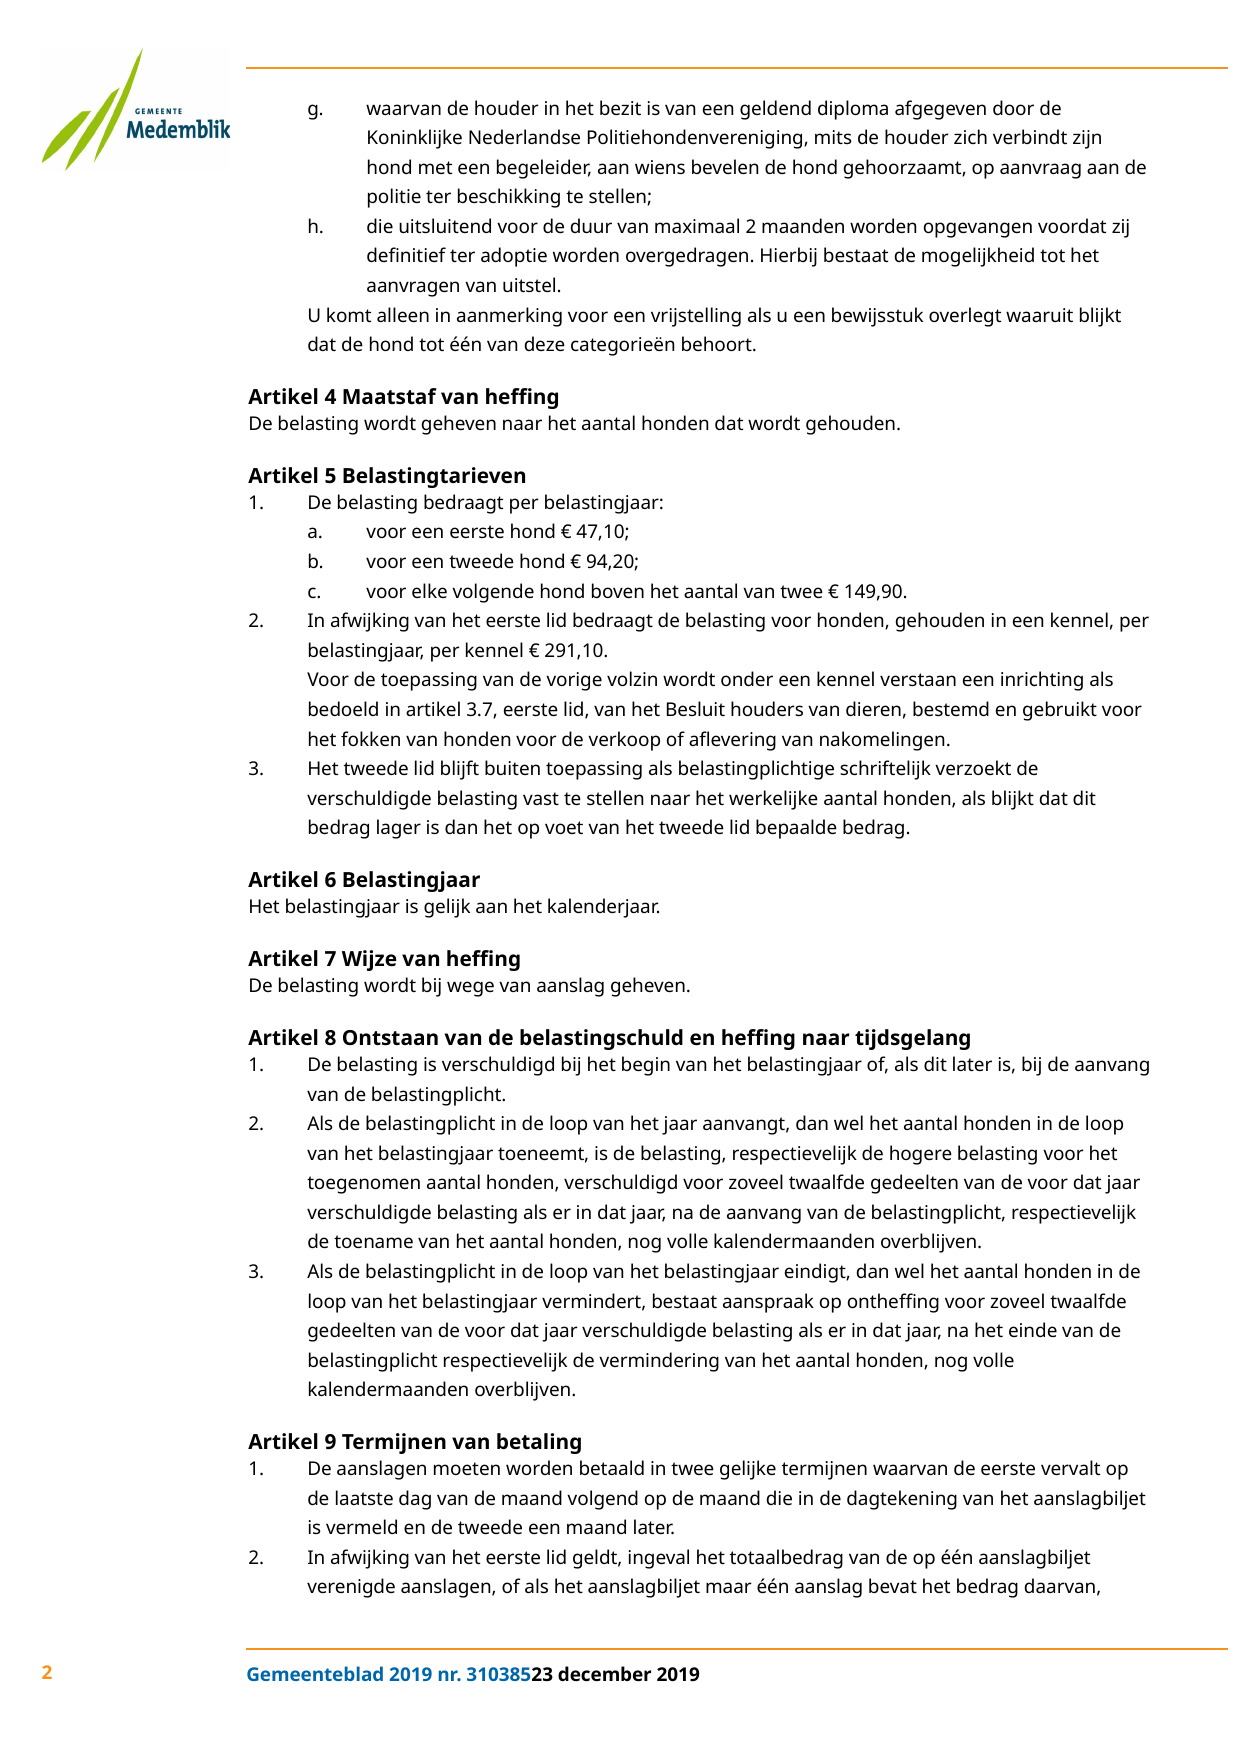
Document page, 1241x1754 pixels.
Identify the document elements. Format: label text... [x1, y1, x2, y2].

list In afwijking van het eerste lid geldt, ingeval het totaalbedrag van de op één aanslagbiljet verenigde aanslagen, of als het aanslagbiljet maar één aanslag bevat het bedrag daarvan, [248, 1544, 1152, 1599]
text Artikel 6 Belastingjaar [248, 865, 1152, 893]
list voor een tweede hond € 94,20; [307, 548, 1152, 574]
text Artikel 8 Ontstaan van de belastingschuld en heffing naar tijdsgelang [248, 1023, 1152, 1051]
text Artikel 7 Wijze van heffing [248, 944, 1152, 972]
text De belasting wordt geheven naar het aantal honden dat wordt gehouden. [248, 410, 1152, 436]
list De belasting is verschuldigd bij het begin van het belastingjaar of, als dit later is, bij de aanvang van de belastingplicht. [248, 1051, 1152, 1106]
text Het belastingjaar is gelijk aan het kalenderjaar. [248, 893, 1152, 919]
list Het tweede lid blijft buiten toepassing als belastingplichtige schriftelijk verzoekt de verschuldigde belasting vast te stellen naar het werkelijke aantal honden, als blijkt dat dit bedrag lager is dan het op voet van het tweede lid bepaalde bedrag. [248, 755, 1152, 840]
list U komt alleen in aanmerking voor een vrijstelling als u een bewijsstuk overlegt waaruit blijkt dat de hond tot één van deze categorieën behoort. [248, 302, 1152, 357]
list voor een eerste hond € 47,10; [307, 519, 1152, 544]
list De belasting bedraagt per belastingjaar: [248, 489, 1152, 515]
text Artikel 5 Belastingtarieven [248, 461, 1152, 489]
list die uitsluitend voor de duur van maximaal 2 maanden worden opgevangen voordat zij definitief ter adoptie worden overgedragen. Hierbij bestaat de mogelijkheid tot het aanvragen van uitstel. [307, 213, 1152, 298]
list Als de belastingplicht in de loop van het jaar aanvangt, dan wel het aantal honden in de loop van het belastingjaar toeneemt, is de belasting, respectievelijk de hogere belasting voor het toegenomen aantal honden, verschuldigd voor zoveel twaalfde gedeelten van de voor dat jaar verschuldigde belasting als er in dat jaar, na de aanvang van de belastingplicht, respectievelijk de toename van het aantal honden, nog volle kalendermaanden overblijven. [248, 1110, 1152, 1254]
list Als de belastingplicht in de loop van het belastingjaar eindigt, dan wel het aantal honden in de loop van het belastingjaar vermindert, bestaat aanspraak op ontheffing voor zoveel twaalfde gedeelten van de voor dat jaar verschuldigde belasting als er in dat jaar, na het einde van de belastingplicht respectievelijk de vermindering van het aantal honden, nog volle kalendermaanden overblijven. [248, 1258, 1152, 1402]
text Artikel 9 Termijnen van betaling [248, 1427, 1152, 1455]
text Artikel 4 Maatstaf van heffing [248, 382, 1152, 410]
list In afwijking van het eerste lid bedraagt de belasting voor honden, gehouden in een kennel, per belastingjaar, per kennel € 291,10. [248, 607, 1152, 663]
list De aanslagen moeten worden betaald in twee gelijke termijnen waarvan de eerste vervalt op de laatste dag van de maand volgend op de maand die in de dagtekening van het aanslagbiljet is vermeld en de tweede een maand later. [248, 1455, 1152, 1540]
list Voor de toepassing van de vorige volzin wordt onder een kennel verstaan een inrichting als bedoeld in artikel 3.7, eerste lid, van het Besluit houders van dieren, bestemd en gebruikt voor het fokken van honden voor de verkoop of aflevering van nakomelingen. [248, 667, 1152, 752]
list voor elke volgende hond boven het aantal van twee € 149,90. [307, 578, 1152, 604]
text De belasting wordt bij wege van aanslag geheven. [248, 972, 1152, 998]
list waarvan de houder in het bezit is van een geldend diploma afgegeven door de Koninklijke Nederlandse Politiehondenvereniging, mits de houder zich verbindt zijn hond met een begeleider, aan wiens bevelen de hond gehoorzaamt, op aanvraag aan de politie ter beschikking te stellen; [307, 95, 1152, 209]
picture [41, 47, 231, 172]
